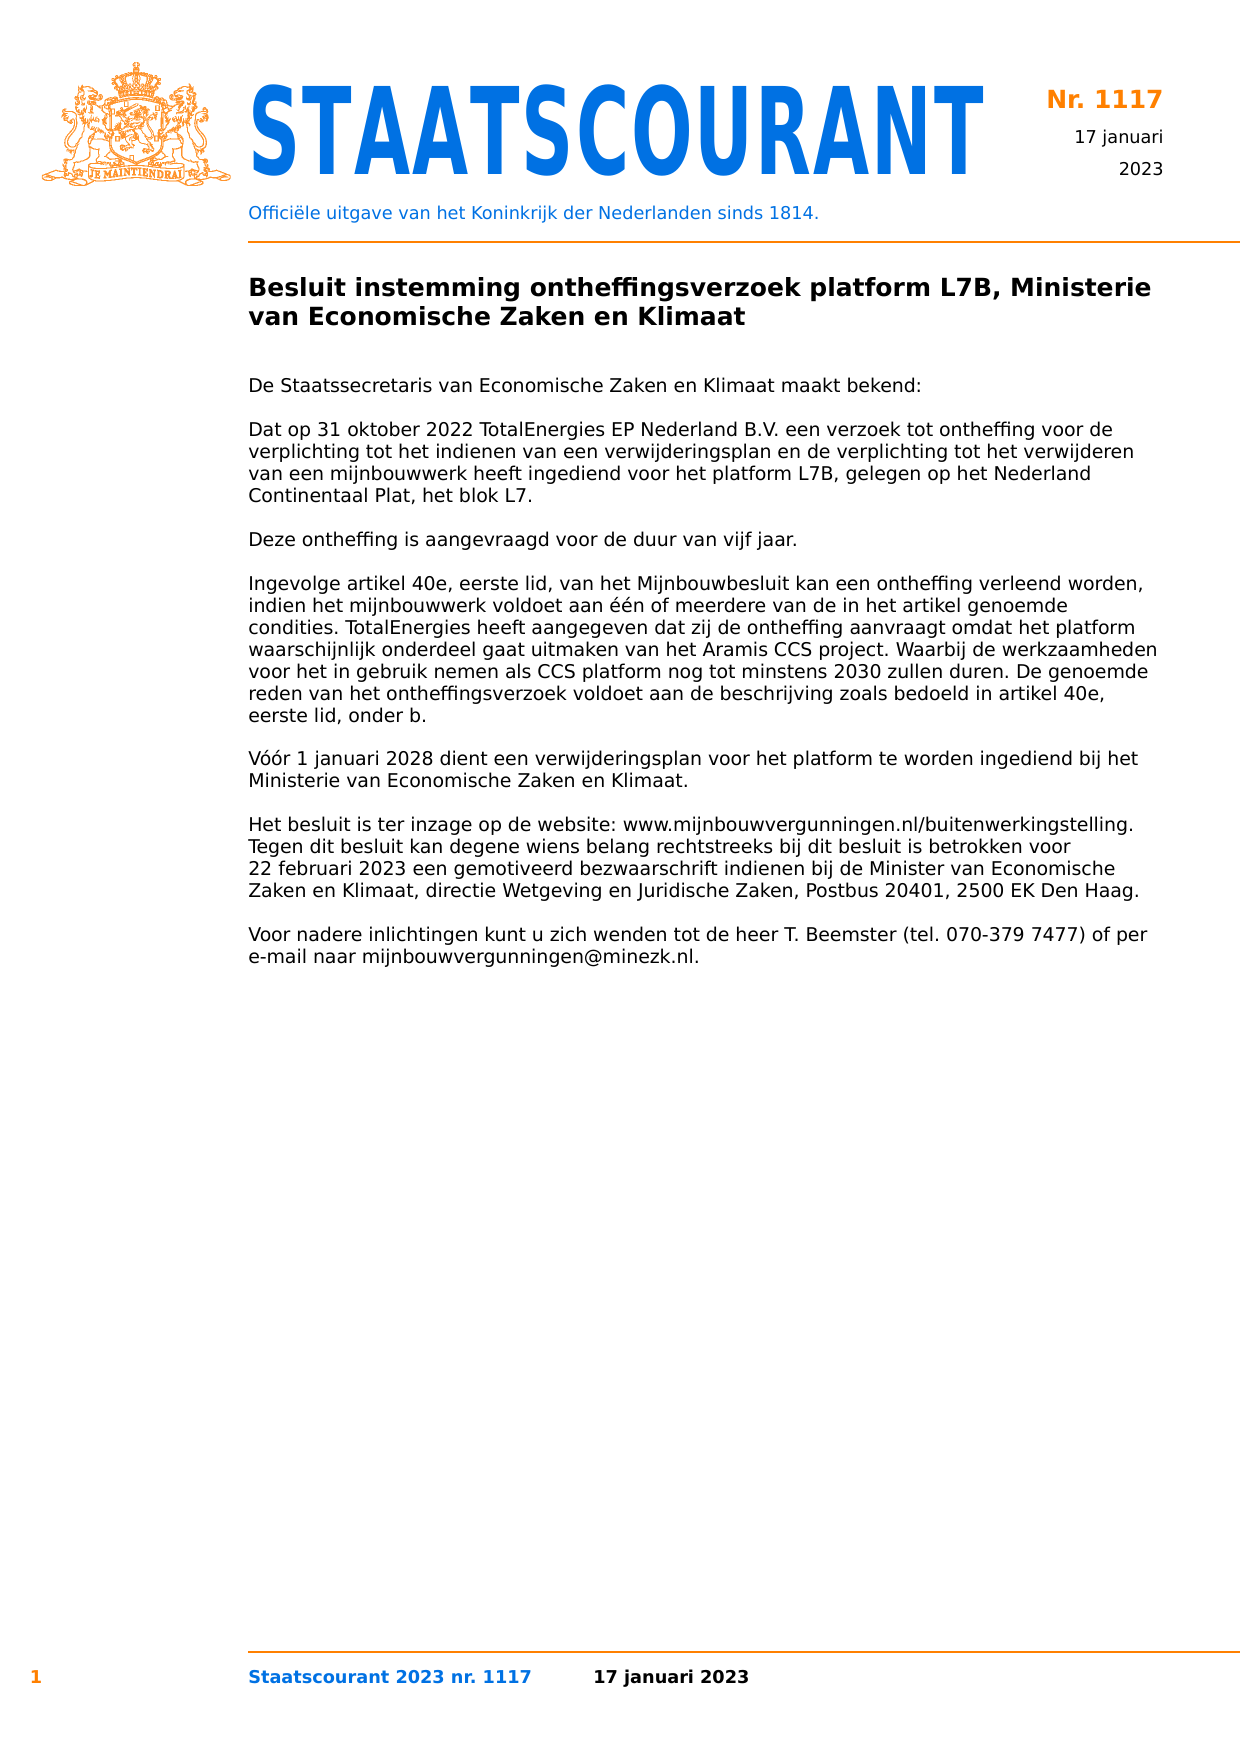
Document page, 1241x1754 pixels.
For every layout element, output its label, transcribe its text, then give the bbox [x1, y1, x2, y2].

text Vóór 1 januari 2028 dient een verwijderingsplan voor het platform te worden ingediend bij het Ministerie van Economische Zaken en Klimaat. [248, 748, 1163, 792]
table_header STAATSCOURANT [248, 62, 998, 203]
table_cell 2023 [998, 153, 1240, 203]
text De Staatssecretaris van Economische Zaken en Klimaat maakt bekend: [248, 375, 1163, 397]
text Dat op 31 oktober 2022 TotalEnergies EP Nederland B.V. een verzoek tot ontheffing voor de verplichting tot het indienen van een verwijderingsplan en de verplichting tot het verwijderen van een mijnbouwwerk heeft ingediend voor het platform L7B, gelegen op het Nederland Continentaal Plat, het blok L7. [248, 419, 1163, 507]
text Deze ontheffing is aangevraagd voor de duur van vijf jaar. [248, 529, 1163, 551]
subtitle Besluit instemming ontheffingsverzoek platform L7B, Ministerie van Economische Zaken en Klimaat [248, 273, 1163, 331]
table_header Nr. 1117 [998, 62, 1240, 121]
text Het besluit is ter inzage op de website: www.mijnbouwvergunningen.nl/buitenwerkingstelling. Tegen dit besluit kan degene wiens belang rechtstreeks bij dit besluit is betrokken voor 22 februari 2023 een gemotiveerd bezwaarschrift indienen bij de Minister van Economische Zaken en Klimaat, directie Wetgeving en Juridische Zaken, Postbus 20401, 2500 EK Den Haag. [248, 814, 1163, 902]
picture [41, 62, 231, 186]
table_header [25, 62, 248, 241]
table_cell 17 januari [998, 121, 1240, 153]
text Voor nadere inlichtingen kunt u zich wenden tot de heer T. Beemster (tel. 070-379 7477) of per e-mail naar mijnbouwvergunningen@minezk.nl. [248, 924, 1163, 968]
table_cell Officiële uitgave van het Koninkrijk der Nederlanden sinds 1814. [248, 203, 1240, 241]
text Ingevolge artikel 40e, eerste lid, van het Mijnbouwbesluit kan een ontheffing verleend worden, indien het mijnbouwwerk voldoet aan één of meerdere van de in het artikel genoemde condities. TotalEnergies heeft aangegeven dat zij de ontheffing aanvraagt omdat het platform waarschijnlijk onderdeel gaat uitmaken van het Aramis CCS project. Waarbij de werkzaamheden voor het in gebruik nemen als CCS platform nog tot minstens 2030 zullen duren. De genoemde reden van het ontheffingsverzoek voldoet aan de beschrijving zoals bedoeld in artikel 40e, eerste lid, onder b. [248, 573, 1163, 726]
